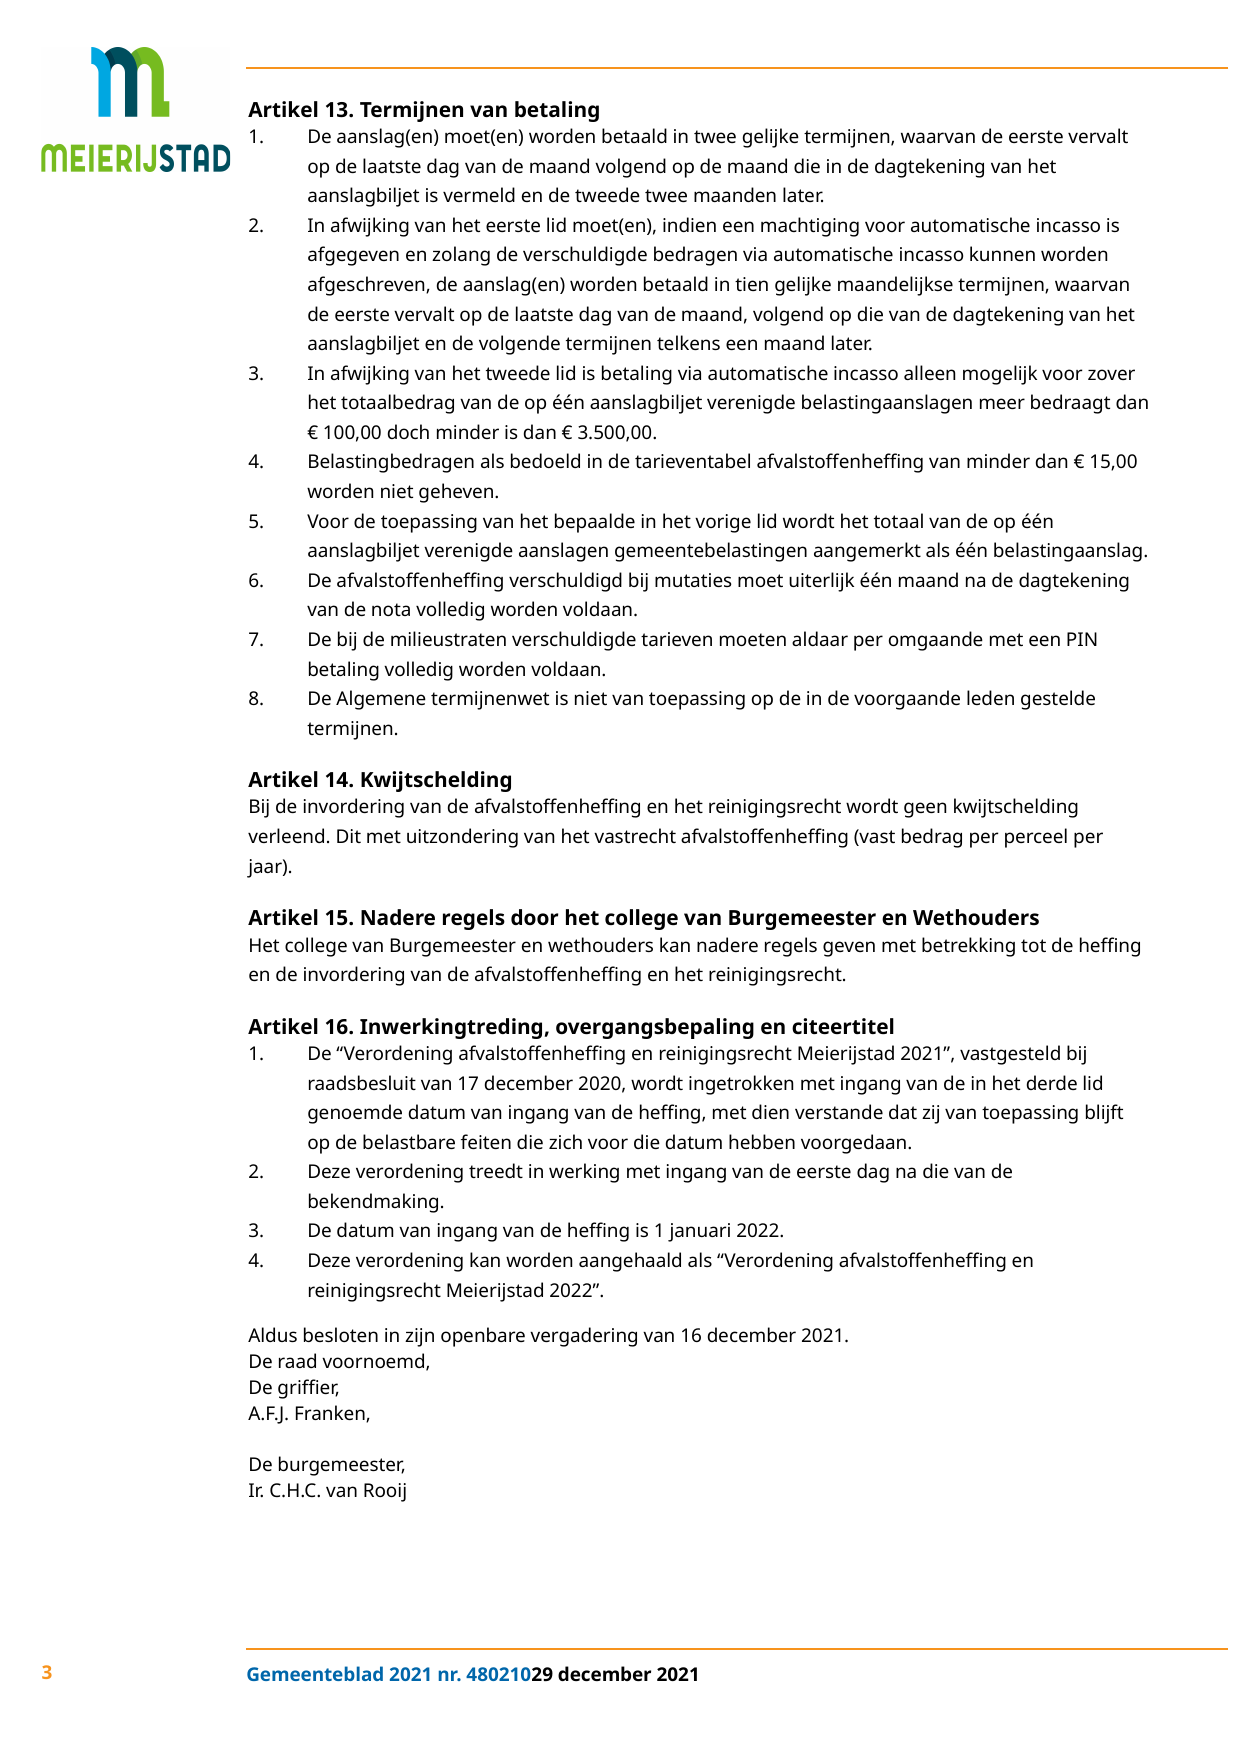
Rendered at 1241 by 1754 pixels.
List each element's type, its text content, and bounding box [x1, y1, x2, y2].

text De raad voornoemd, [248, 1348, 1152, 1374]
text De griffier, [248, 1374, 1152, 1400]
list In afwijking van het eerste lid moet(en), indien een machtiging voor automatische incasso is afgegeven en zolang de verschuldigde bedragen via automatische incasso kunnen worden afgeschreven, de aanslag(en) worden betaald in tien gelijke maandelijkse termijnen, waarvan de eerste vervalt op de laatste dag van de maand, volgend op die van de dagtekening van het aanslagbiljet en de volgende termijnen telkens een maand later. [248, 212, 1152, 356]
list Deze verordening kan worden aangehaald als “Verordening afvalstoffenheffing en reinigingsrecht Meierijstad 2022”. [248, 1247, 1152, 1303]
text Bij de invordering van de afvalstoffenheffing en het reinigingsrecht wordt geen kwijtschelding verleend. Dit met uitzondering van het vastrecht afvalstoffenheffing (vast bedrag per perceel per jaar). [248, 794, 1152, 879]
list De Algemene termijnenwet is niet van toepassing op de in de voorgaande leden gestelde termijnen. [248, 685, 1152, 741]
text Artikel 16. Inwerkingtreding, overgangsbepaling en citeertitel [248, 1012, 1152, 1040]
text Aldus besloten in zijn openbare vergadering van 16 december 2021. [248, 1322, 1152, 1348]
text Ir. C.H.C. van Rooij [248, 1477, 1152, 1503]
list De aanslag(en) moet(en) worden betaald in twee gelijke termijnen, waarvan de eerste vervalt op de laatste dag van de maand volgend op de maand die in de dagtekening van het aanslagbiljet is vermeld en de tweede twee maanden later. [248, 123, 1152, 208]
list Voor de toepassing van het bepaalde in het vorige lid wordt het totaal van de op één aanslagbiljet verenigde aanslagen gemeentebelastingen aangemerkt als één belastingaanslag. [248, 508, 1152, 563]
text A.F.J. Franken, [248, 1400, 1152, 1425]
list In afwijking van het tweede lid is betaling via automatische incasso alleen mogelijk voor zover het totaalbedrag van de op één aanslagbiljet verenigde belastingaanslagen meer bedraagt dan € 100,00 doch minder is dan € 3.500,00. [248, 360, 1152, 445]
text Artikel 14. Kwijtschelding [248, 765, 1152, 794]
text De burgemeester, [248, 1451, 1152, 1477]
list Belastingbedragen als bedoeld in de tarieventabel afvalstoffenheffing van minder dan € 15,00 worden niet geheven. [248, 449, 1152, 504]
list De datum van ingang van de heffing is 1 januari 2022. [248, 1218, 1152, 1243]
text Artikel 13. Termijnen van betaling [248, 95, 1152, 123]
list De afvalstoffenheffing verschuldigd bij mutaties moet uiterlijk één maand na de dagtekening van de nota volledig worden voldaan. [248, 567, 1152, 622]
list De bij de milieustraten verschuldigde tarieven moeten aldaar per omgaande met een PIN betaling volledig worden voldaan. [248, 626, 1152, 681]
text Het college van Burgemeester en wethouders kan nadere regels geven met betrekking tot de heffing en de invordering van de afvalstoffenheffing en het reinigingsrecht. [248, 932, 1152, 987]
list Deze verordening treedt in werking met ingang van de eerste dag na die van de bekendmaking. [248, 1158, 1152, 1214]
picture [41, 47, 231, 172]
list De “Verordening afvalstoffenheffing en reinigingsrecht Meierijstad 2021”, vastgesteld bij raadsbesluit van 17 december 2020, wordt ingetrokken met ingang van de in het derde lid genoemde datum van ingang van de heffing, met dien verstande dat zij van toepassing blijft op de belastbare feiten die zich voor die datum hebben voorgedaan. [248, 1040, 1152, 1155]
text Artikel 15. Nadere regels door het college van Burgemeester en Wethouders [248, 903, 1152, 932]
